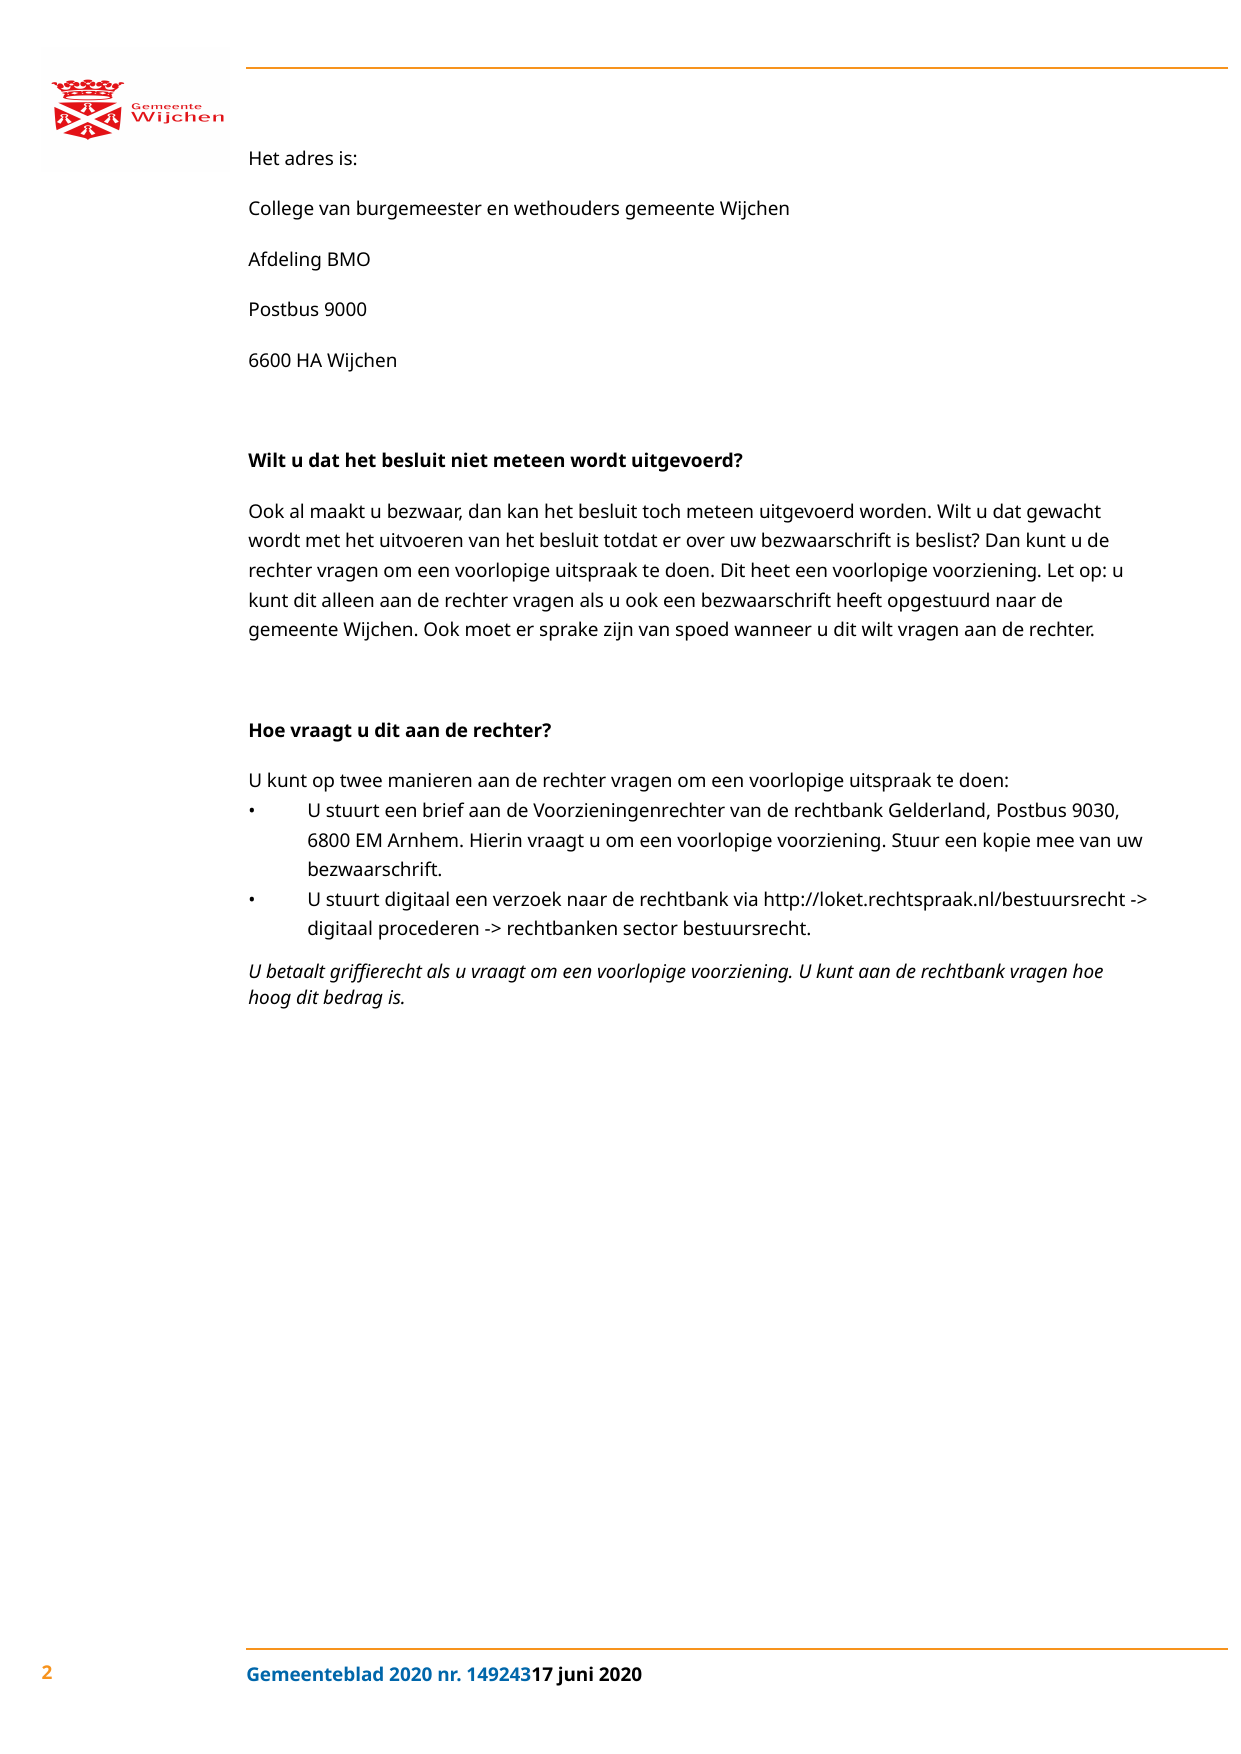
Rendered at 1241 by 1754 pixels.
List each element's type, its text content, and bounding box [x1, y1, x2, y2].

text Ook al maakt u bezwaar, dan kan het besluit toch meteen uitgevoerd worden. Wilt u dat gewacht wordt met het uitvoeren van het besluit totdat er over uw bezwaarschrift is beslist? Dan kunt u de rechter vragen om een voorlopige uitspraak te doen. Dit heet een voorlopige voorziening. Let op: u kunt dit alleen aan de rechter vragen als u ook een bezwaarschrift heeft opgestuurd naar de gemeente Wijchen. Ook moet er sprake zijn van spoed wanneer u dit wilt vragen aan de rechter. [248, 498, 1152, 642]
text 6600 HA Wijchen [248, 347, 1152, 373]
text Het adres is: [248, 145, 1152, 171]
text Hoe vraagt u dit aan de rechter? [248, 717, 1152, 743]
text College van burgemeester en wethouders gemeente Wijchen [248, 196, 1152, 221]
picture [41, 47, 231, 172]
list U stuurt digitaal een verzoek naar de rechtbank via http://loket.rechtspraak.nl/bestuursrecht -> digitaal procederen -> rechtbanken sector bestuursrecht. [248, 886, 1152, 941]
text Afdeling BMO [248, 246, 1152, 272]
text U betaalt griffierecht als u vraagt om een voorlopige voorziening. U kunt aan de rechtbank vragen hoe hoog dit bedrag is. [248, 959, 1152, 1010]
text U kunt op twee manieren aan de rechter vragen om een voorlopige uitspraak te doen: [248, 768, 1152, 793]
text Postbus 9000 [248, 296, 1152, 322]
text Wilt u dat het besluit niet meteen wordt uitgevoerd? [248, 448, 1152, 473]
list U stuurt een brief aan de Voorzieningenrechter van de rechtbank Gelderland, Postbus 9030, 6800 EM Arnhem. Hierin vraagt u om een voorlopige voorziening. Stuur een kopie mee van uw bezwaarschrift. [248, 797, 1152, 882]
